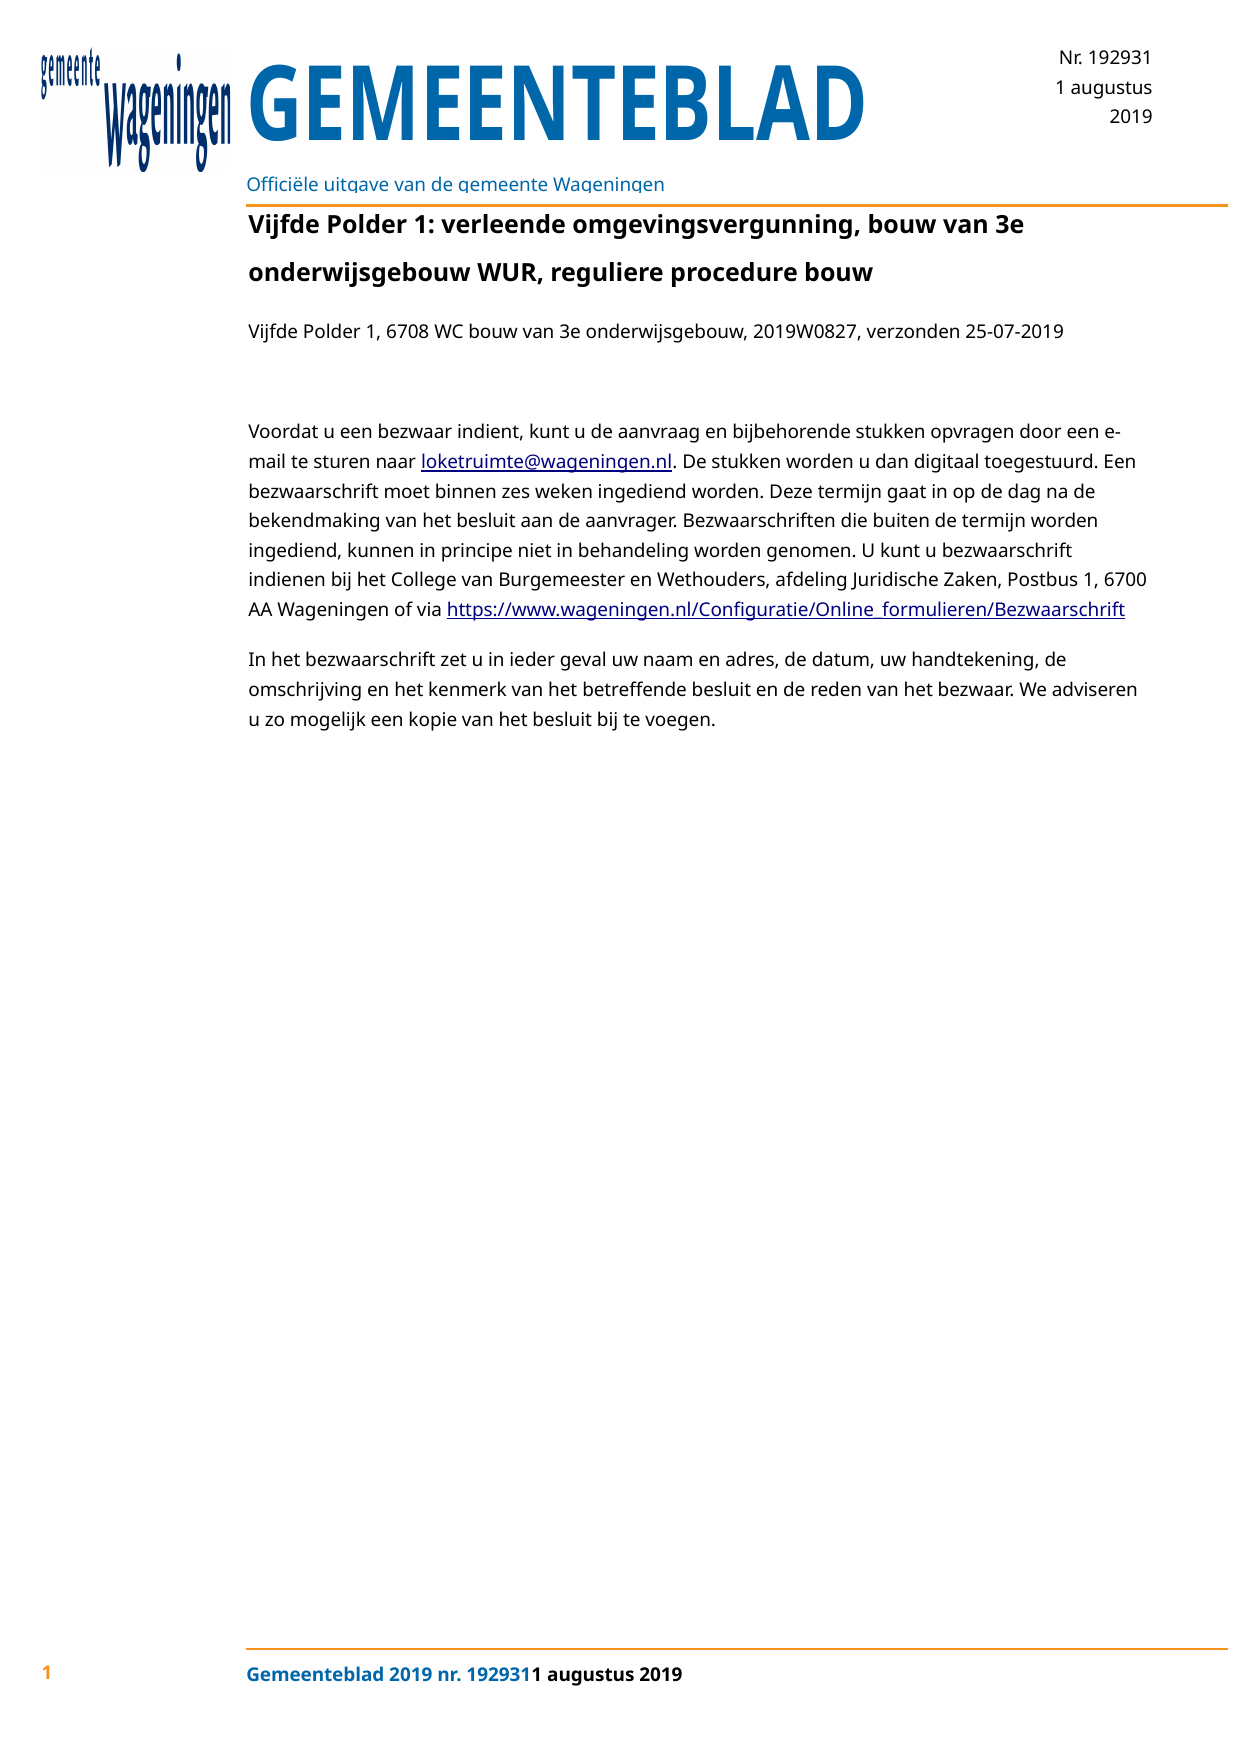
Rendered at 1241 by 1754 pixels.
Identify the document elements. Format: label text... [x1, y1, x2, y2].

text Voordat u een bezwaar indient, kunt u de aanvraag en bijbehorende stukken opvragen door een e-mail te sturen naar loketruimte@wageningen.nl. De stukken worden u dan digitaal toegestuurd. Een bezwaarschrift moet binnen zes weken ingediend worden. Deze termijn gaat in op de dag na de bekendmaking van het besluit aan de aanvrager. Bezwaarschriften die buiten de termijn worden ingediend, kunnen in principe niet in behandeling worden genomen. U kunt u bezwaarschrift indienen bij het College van Burgemeester en Wethouders, afdeling Juridische Zaken, Postbus 1, 6700 AA Wageningen of via https://www.wageningen.nl/Configuratie/Online_formulieren/Bezwaarschrift [248, 419, 1152, 622]
text Vijfde Polder 1: verleende omgevingsvergunning, bouw van 3e onderwijsgebouw WUR, reguliere procedure bouw [248, 207, 1152, 288]
picture [41, 47, 231, 172]
text In het bezwaarschrift zet u in ieder geval uw naam en adres, de datum, uw handtekening, de omschrijving en het kenmerk van het betreffende besluit en de reden van het bezwaar. We adviseren u zo mogelijk een kopie van het besluit bij te voegen. [248, 647, 1152, 732]
text Vijfde Polder 1, 6708 WC bouw van 3e onderwijsgebouw, 2019W0827, verzonden 25-07-2019 [248, 318, 1152, 344]
